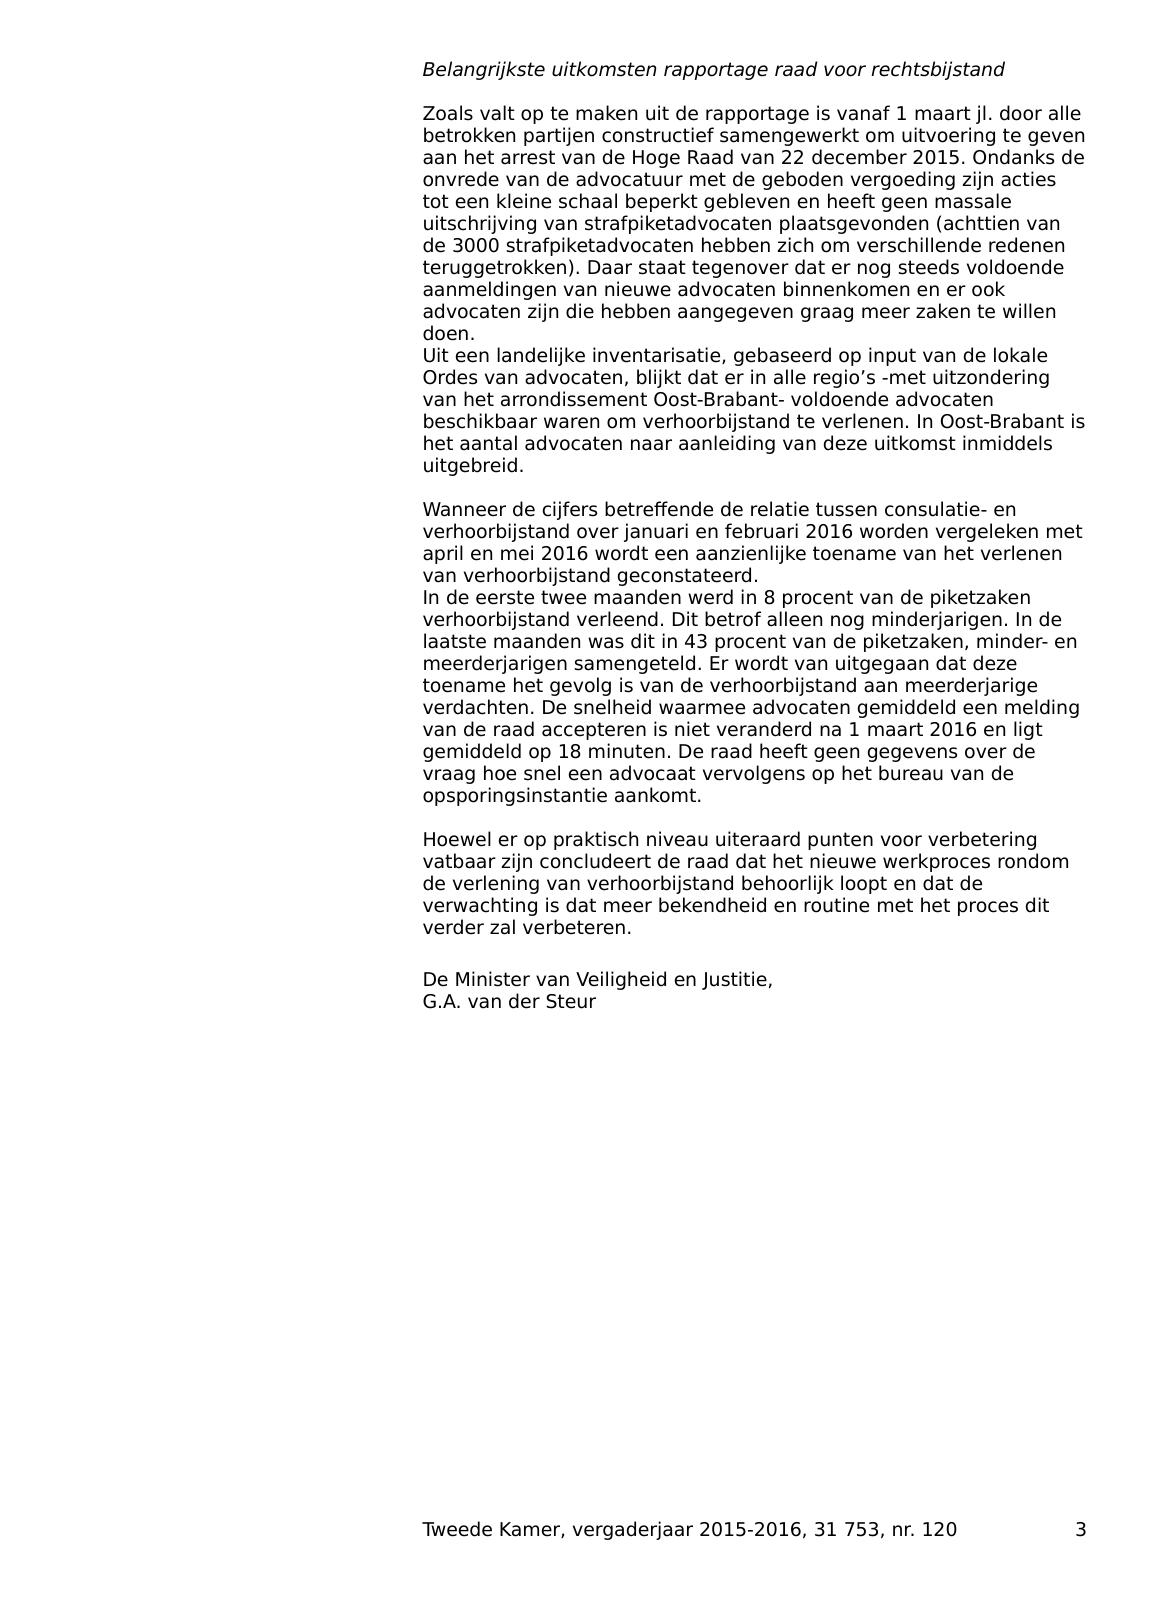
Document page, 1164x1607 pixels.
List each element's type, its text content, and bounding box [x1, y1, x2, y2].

text De Minister van Veiligheid en Justitie, G.A. van der Steur [422, 969, 1087, 1013]
text Zoals valt op te maken uit de rapportage is vanaf 1 maart jl. door alle betrokken partijen constructief samengewerkt om uitvoering te geven aan het arrest van de Hoge Raad van 22 december 2015. Ondanks de onvrede van de advocatuur met de geboden vergoeding zijn acties tot een kleine schaal beperkt gebleven en heeft geen massale uitschrijving van strafpiketadvocaten plaatsgevonden (achttien van de 3000 strafpiketadvocaten hebben zich om verschillende redenen teruggetrokken). Daar staat tegenover dat er nog steeds voldoende aanmeldingen van nieuwe advocaten binnenkomen en er ook advocaten zijn die hebben aangegeven graag meer zaken te willen doen. [422, 103, 1087, 345]
text Wanneer de cijfers betreffende de relatie tussen consulatie- en verhoorbijstand over januari en februari 2016 worden vergeleken met april en mei 2016 wordt een aanzienlijke toename van het verlenen van verhoorbijstand geconstateerd. [422, 499, 1087, 587]
text Hoewel er op praktisch niveau uiteraard punten voor verbetering vatbaar zijn concludeert de raad dat het nieuwe werkproces rondom de verlening van verhoorbijstand behoorlijk loopt en dat de verwachting is dat meer bekendheid en routine met het proces dit verder zal verbeteren. [422, 829, 1087, 939]
text In de eerste twee maanden werd in 8 procent van de piketzaken verhoorbijstand verleend. Dit betrof alleen nog minderjarigen. In de laatste maanden was dit in 43 procent van de piketzaken, minder- en meerderjarigen samengeteld. Er wordt van uitgegaan dat deze toename het gevolg is van de verhoorbijstand aan meerderjarige verdachten. De snelheid waarmee advocaten gemiddeld een melding van de raad accepteren is niet veranderd na 1 maart 2016 en ligt gemiddeld op 18 minuten. De raad heeft geen gegevens over de vraag hoe snel een advocaat vervolgens op het bureau van de opsporingsinstantie aankomt. [422, 587, 1087, 807]
text Uit een landelijke inventarisatie, gebaseerd op input van de lokale Ordes van advocaten, blijkt dat er in alle regio’s -met uitzondering van het arrondissement Oost-Brabant- voldoende advocaten beschikbaar waren om verhoorbijstand te verlenen. In Oost-Brabant is het aantal advocaten naar aanleiding van deze uitkomst inmiddels uitgebreid. [422, 345, 1087, 477]
subtitle Belangrijkste uitkomsten rapportage raad voor rechtsbijstand [422, 59, 1087, 81]
